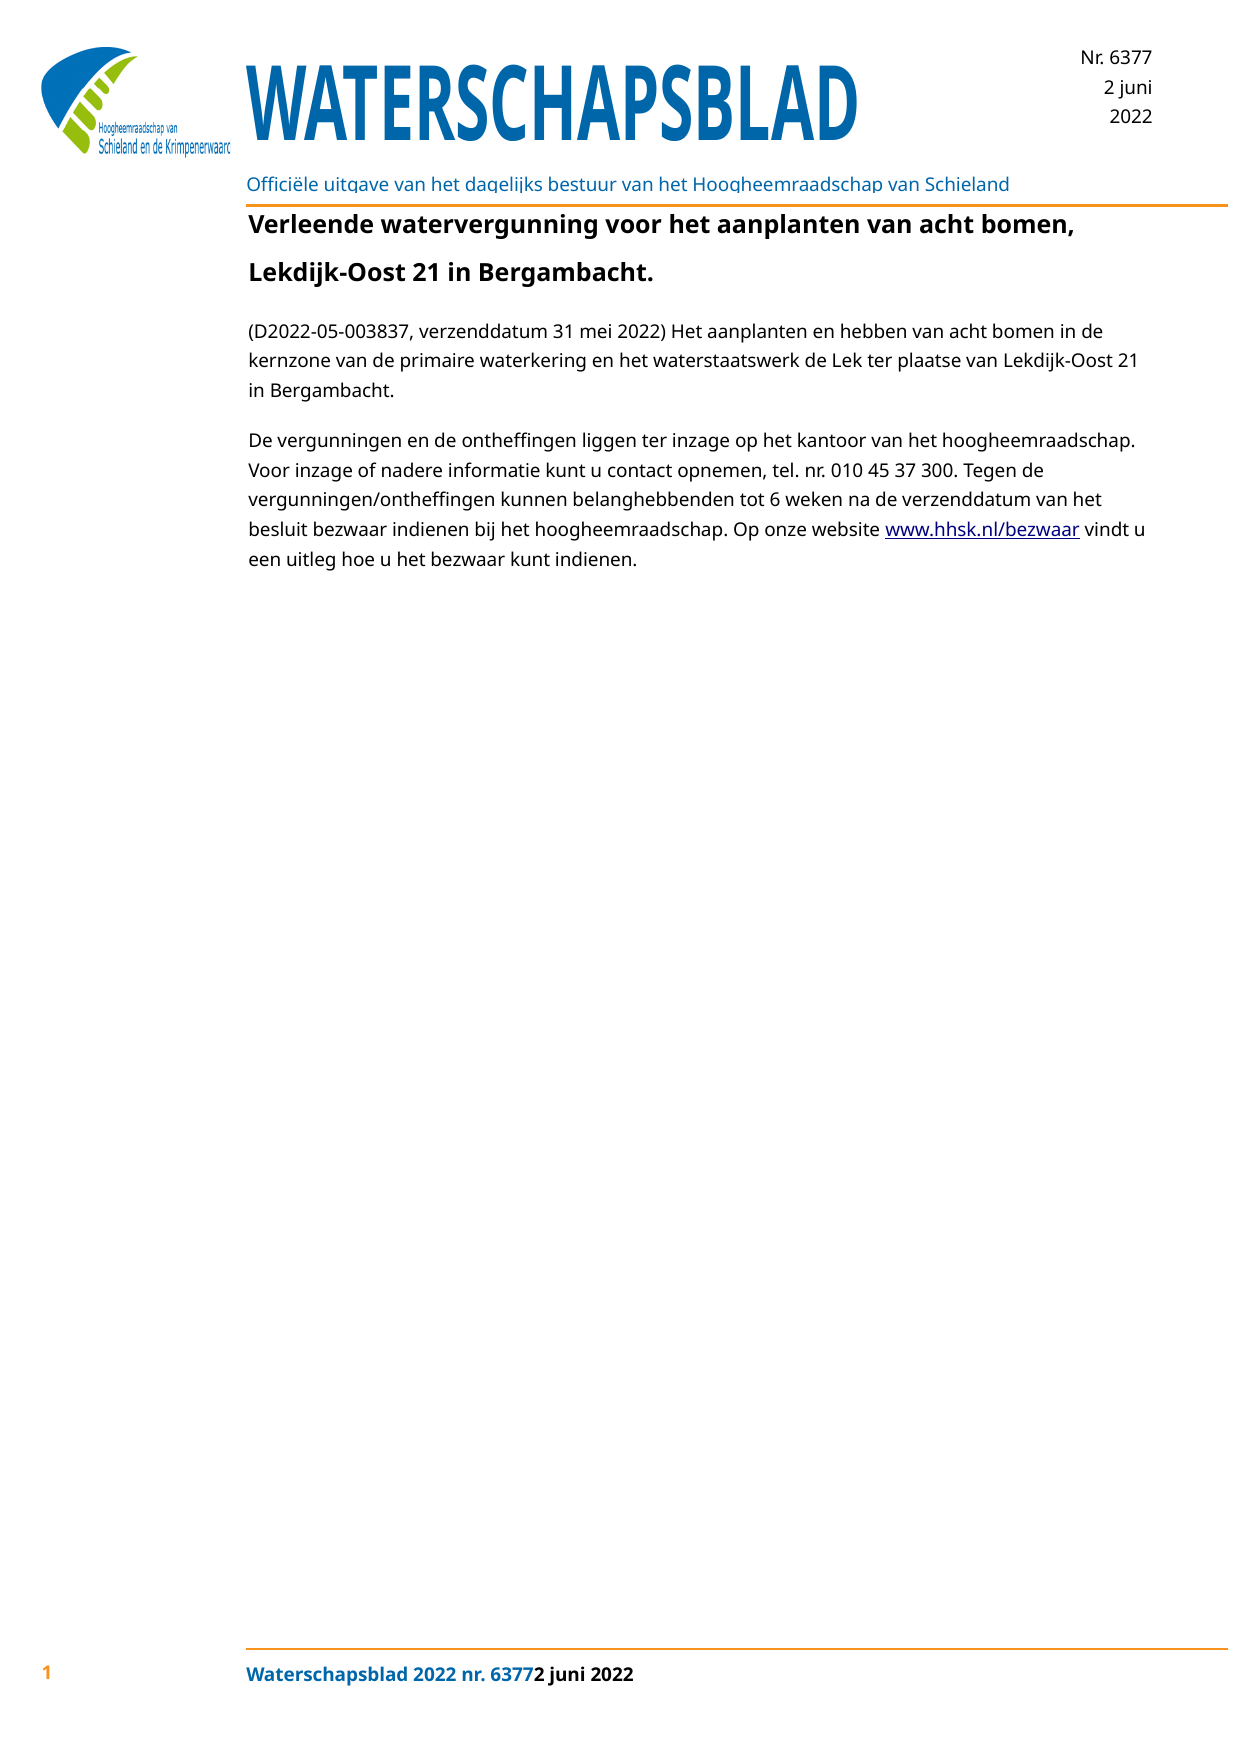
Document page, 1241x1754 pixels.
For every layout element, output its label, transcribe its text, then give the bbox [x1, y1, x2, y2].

text Verleende watervergunning voor het aanplanten van acht bomen, Lekdijk-Oost 21 in Bergambacht. [248, 207, 1152, 288]
text (D2022-05-003837, verzenddatum 31 mei 2022) Het aanplanten en hebben van acht bomen in de kernzone van de primaire waterkering en het waterstaatswerk de Lek ter plaatse van Lekdijk-Oost 21 in Bergambacht. [248, 318, 1152, 403]
picture [41, 47, 231, 172]
text De vergunningen en de ontheffingen liggen ter inzage op het kantoor van het hoogheemraadschap. Voor inzage of nadere informatie kunt u contact opnemen, tel. nr. 010 45 37 300. Tegen de vergunningen/ontheffingen kunnen belanghebbenden tot 6 weken na de verzenddatum van het besluit bezwaar indienen bij het hoogheemraadschap. Op onze website www.hhsk.nl/bezwaar vindt u een uitleg hoe u het bezwaar kunt indienen. [248, 427, 1152, 572]
